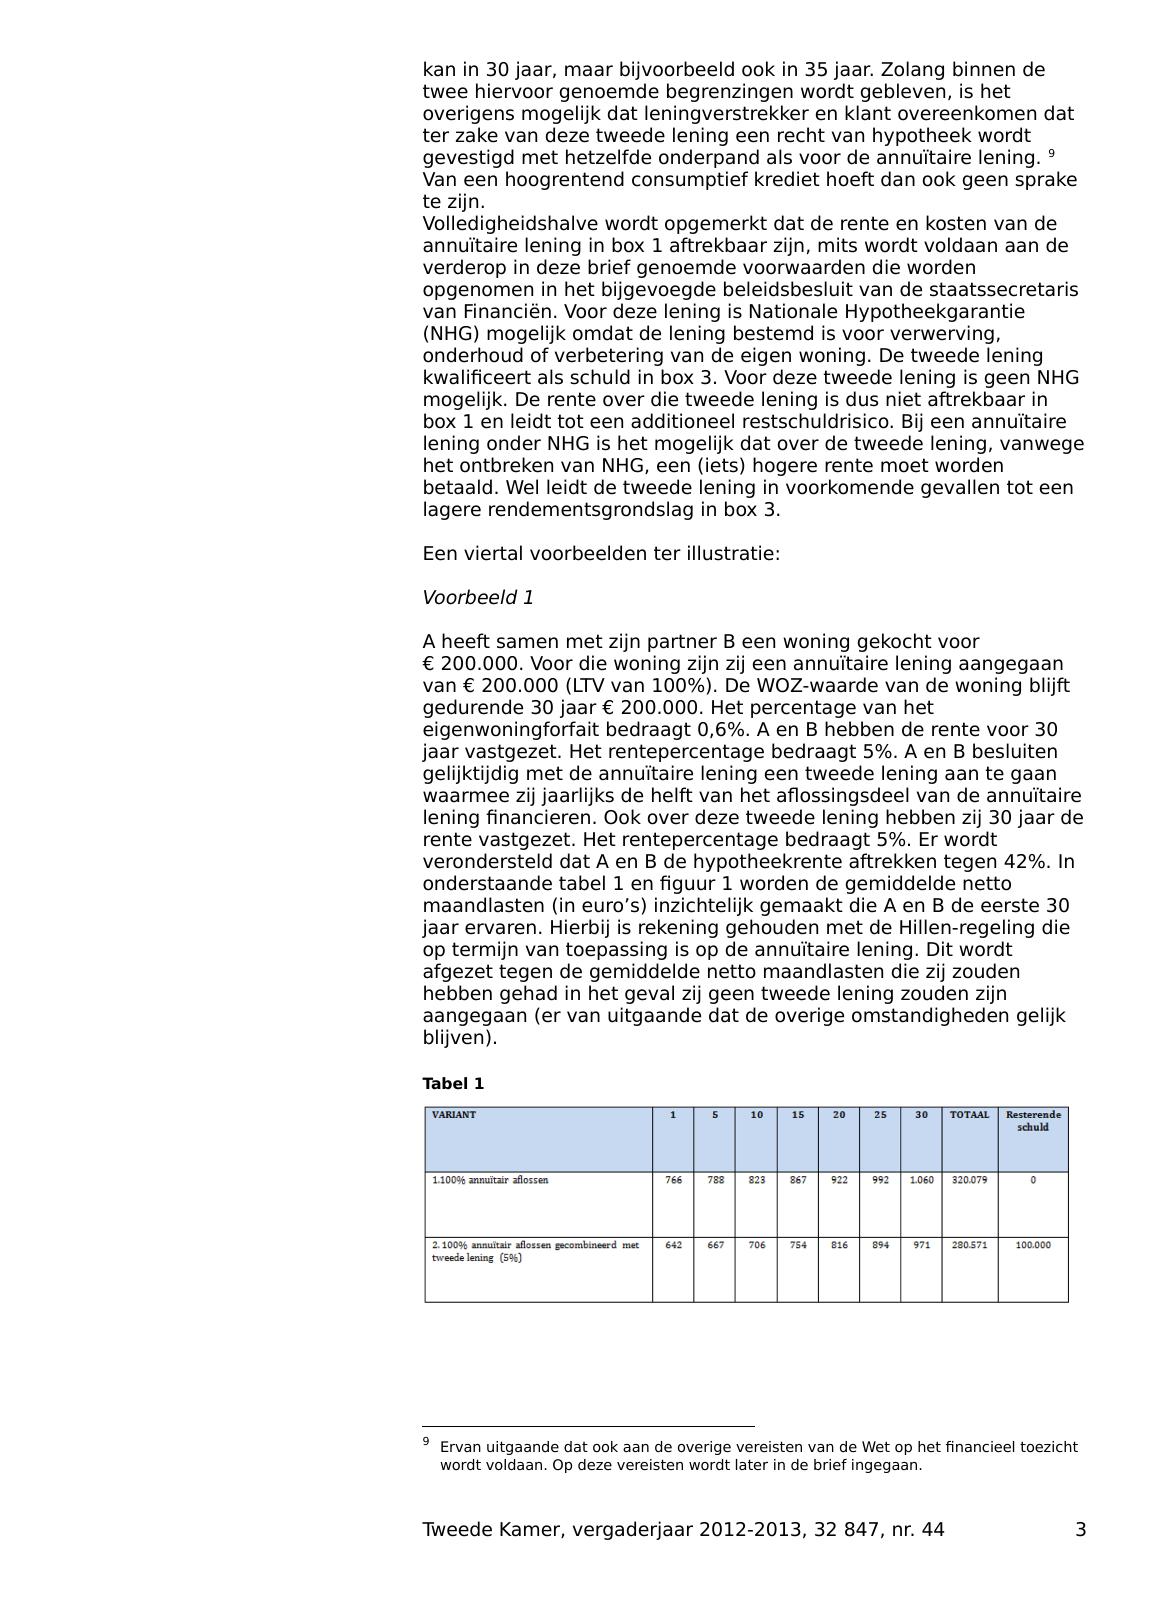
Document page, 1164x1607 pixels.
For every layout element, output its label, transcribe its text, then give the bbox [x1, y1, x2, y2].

text kan in 30 jaar, maar bijvoorbeeld ook in 35 jaar. Zolang binnen de twee hiervoor genoemde begrenzingen wordt gebleven, is het overigens mogelijk dat leningverstrekker en klant overeenkomen dat ter zake van deze tweede lening een recht van hypotheek wordt gevestigd met hetzelfde onderpand als voor de annuïtaire lening. Van een hoogrentend consumptief krediet hoeft dan ook geen sprake te zijn. [422, 59, 1087, 213]
text A heeft samen met zijn partner B een woning gekocht voor € 200.000. Voor die woning zijn zij een annuïtaire lening aangegaan van € 200.000 (LTV van 100%). De WOZ-waarde van de woning blijft gedurende 30 jaar € 200.000. Het percentage van het eigenwoningforfait bedraagt 0,6%. A en B hebben de rente voor 30 jaar vastgezet. Het rentepercentage bedraagt 5%. A en B besluiten gelijktijdig met de annuïtaire lening een tweede lening aan te gaan waarmee zij jaarlijks de helft van het aflossingsdeel van de annuïtaire lening financieren. Ook over deze tweede lening hebben zij 30 jaar de rente vastgezet. Het rentepercentage bedraagt 5%. Er wordt verondersteld dat A en B de hypotheekrente aftrekken tegen 42%. In onderstaande tabel 1 en figuur 1 worden de gemiddelde netto maandlasten (in euro’s) inzichtelijk gemaakt die A en B de eerste 30 jaar ervaren. Hierbij is rekening gehouden met de Hillen-regeling die op termijn van toepassing is op de annuïtaire lening. Dit wordt afgezet tegen de gemiddelde netto maandlasten die zij zouden hebben gehad in het geval zij geen tweede lening zouden zijn aangegaan (er van uitgaande dat de overige omstandigheden gelijk blijven). [422, 631, 1087, 1049]
text Tabel 1 [422, 1075, 1072, 1093]
text Ervan uitgaande dat ook aan de overige vereisten van de Wet op het financieel toezicht wordt voldaan. Op deze vereisten wordt later in de brief ingegaan. [422, 1435, 1087, 1474]
text Volledigheidshalve wordt opgemerkt dat de rente en kosten van de annuïtaire lening in box 1 aftrekbaar zijn, mits wordt voldaan aan de verderop in deze brief genoemde voorwaarden die worden opgenomen in het bijgevoegde beleidsbesluit van de staatssecretaris van Financiën. Voor deze lening is Nationale Hypotheekgarantie (NHG) mogelijk omdat de lening bestemd is voor verwerving, onderhoud of verbetering van de eigen woning. De tweede lening kwalificeert als schuld in box 3. Voor deze tweede lening is geen NHG mogelijk. De rente over die tweede lening is dus niet aftrekbaar in box 1 en leidt tot een additioneel restschuldrisico. Bij een annuïtaire lening onder NHG is het mogelijk dat over de tweede lening, vanwege het ontbreken van NHG, een (iets) hogere rente moet worden betaald. Wel leidt de tweede lening in voorkomende gevallen tot een lagere rendementsgrondslag in box 3. [422, 213, 1087, 521]
picture [422, 1104, 1072, 1306]
text Een viertal voorbeelden ter illustratie: [422, 543, 1087, 565]
subtitle Voorbeeld 1 [422, 587, 1087, 609]
